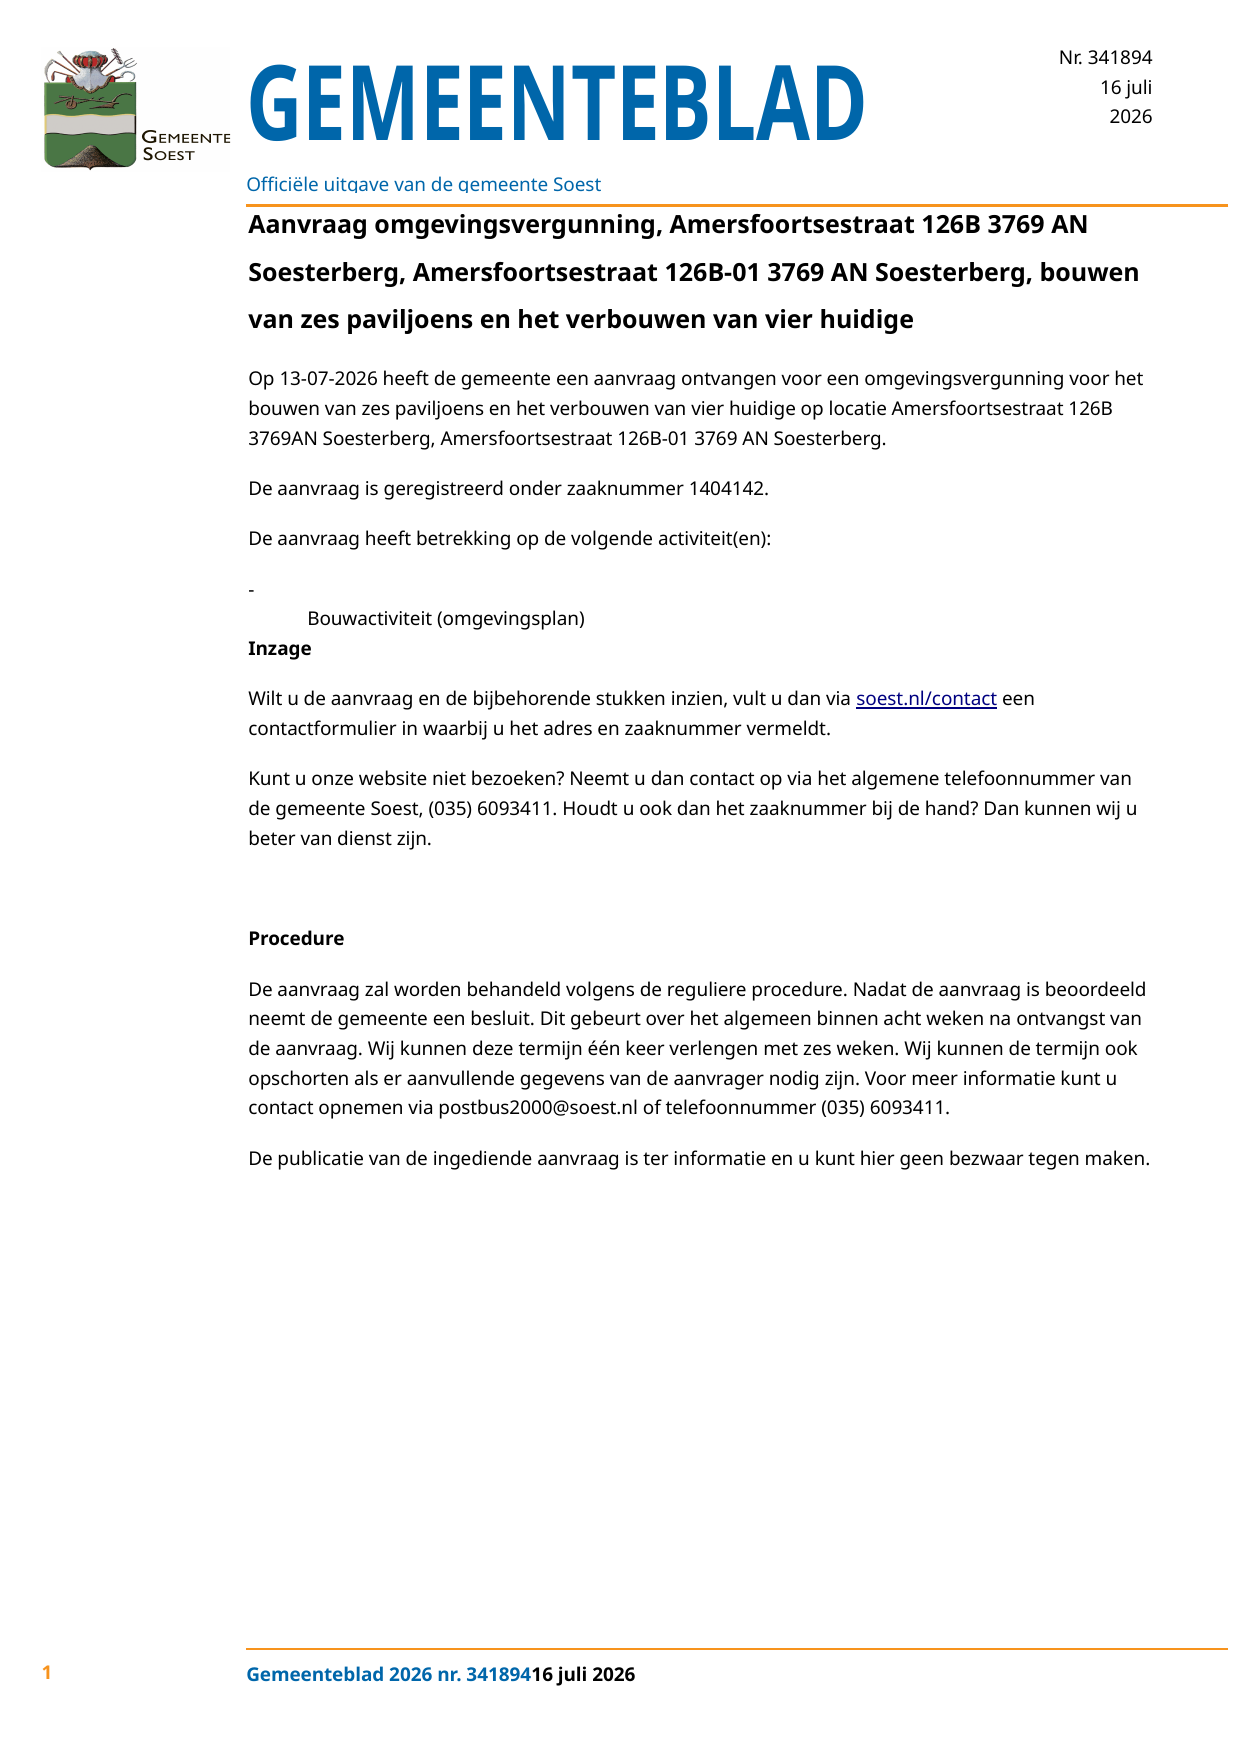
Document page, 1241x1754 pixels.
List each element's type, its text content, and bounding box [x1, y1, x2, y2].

text Wilt u de aanvraag en de bijbehorende stukken inzien, vult u dan via soest.nl/contact een contactformulier in waarbij u het adres en zaaknummer vermeldt. [248, 686, 1152, 741]
text De aanvraag zal worden behandeld volgens de reguliere procedure. Nadat de aanvraag is beoordeeld neemt de gemeente een besluit. Dit gebeurt over het algemeen binnen acht weken na ontvangst van de aanvraag. Wij kunnen deze termijn één keer verlengen met zes weken. Wij kunnen de termijn ook opschorten als er aanvullende gegevens van de aanvrager nodig zijn. Voor meer informatie kunt u contact opnemen via postbus2000@soest.nl of telefoonnummer (035) 6093411. [248, 976, 1152, 1120]
text De aanvraag is geregistreerd onder zaaknummer 1404142. [248, 475, 1152, 501]
text Aanvraag omgevingsvergunning, Amersfoortsestraat 126B 3769 AN Soesterberg, Amersfoortsestraat 126B-01 3769 AN Soesterberg, bouwen van zes paviljoens en het verbouwen van vier huidige [248, 207, 1152, 336]
text Op 13-07-2026 heeft de gemeente een aanvraag ontvangen voor een omgevingsvergunning voor het bouwen van zes paviljoens en het verbouwen van vier huidige op locatie Amersfoortsestraat 126B 3769AN Soesterberg, Amersfoortsestraat 126B-01 3769 AN Soesterberg. [248, 366, 1152, 450]
text Inzage [248, 635, 1152, 661]
picture [41, 47, 231, 172]
text Kunt u onze website niet bezoeken? Neemt u dan contact op via het algemene telefoonnummer van de gemeente Soest, (035) 6093411. Houdt u ook dan het zaaknummer bij de hand? Dan kunnen wij u beter van dienst zijn. [248, 766, 1152, 850]
text Procedure [248, 926, 1152, 951]
text De publicatie van de ingediende aanvraag is ter informatie en u kunt hier geen bezwaar tegen maken. [248, 1145, 1152, 1170]
list Bouwactiviteit (omgevingsplan) [248, 606, 1152, 631]
text De aanvraag heeft betrekking op de volgende activiteit(en): [248, 526, 1152, 551]
